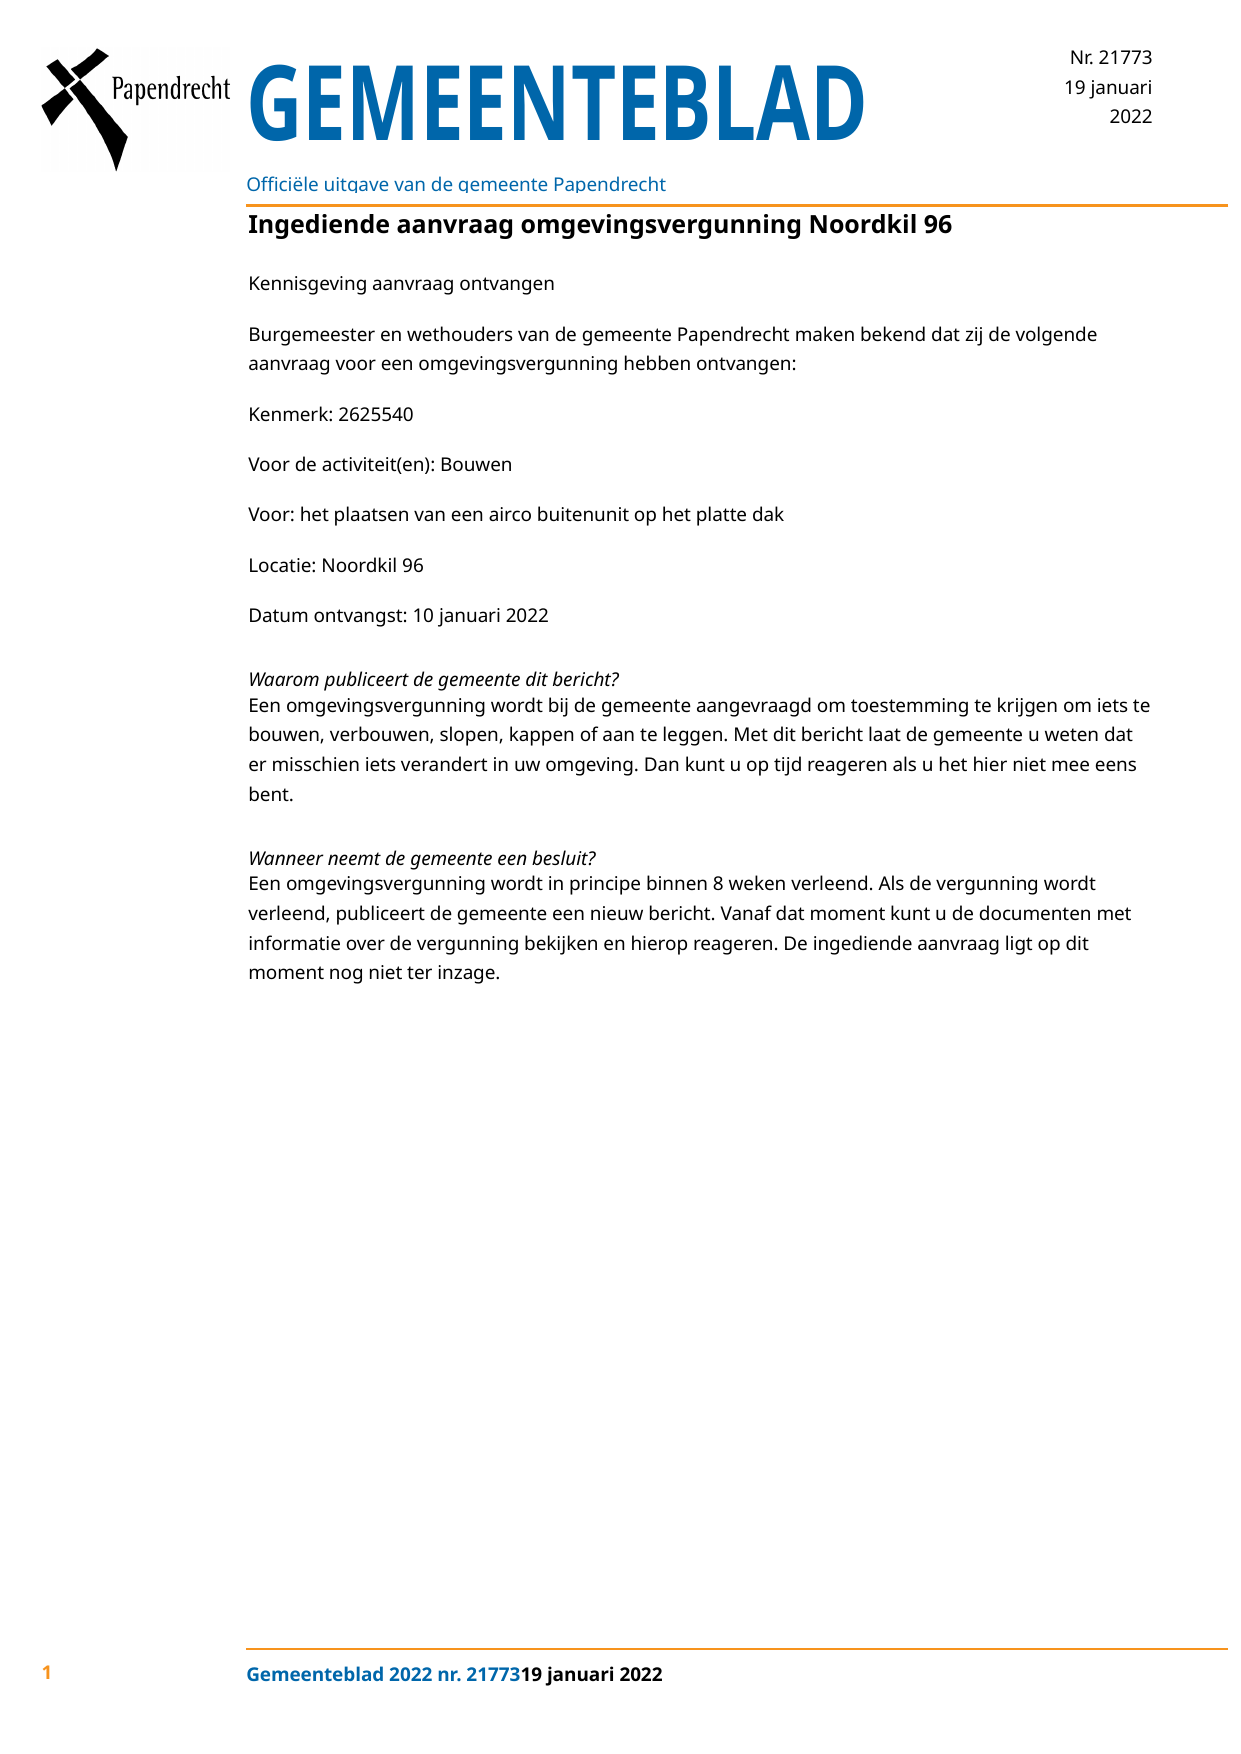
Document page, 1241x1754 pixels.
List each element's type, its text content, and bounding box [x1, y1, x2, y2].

text Waarom publiceert de gemeente dit bericht? [248, 666, 1152, 692]
text Een omgevingsvergunning wordt in principe binnen 8 weken verleend. Als de vergunning wordt verleend, publiceert de gemeente een nieuw bericht. Vanaf dat moment kunt u de documenten met informatie over de vergunning bekijken en hierop reageren. De ingediende aanvraag ligt op dit moment nog niet ter inzage. [248, 871, 1152, 985]
text Kennisgeving aanvraag ontvangen [248, 270, 1152, 296]
text Wanneer neemt de gemeente een besluit? [248, 845, 1152, 871]
text Kenmerk: 2625540 [248, 401, 1152, 426]
text Locatie: Noordkil 96 [248, 552, 1152, 578]
text Een omgevingsvergunning wordt bij de gemeente aangevraagd om toestemming te krijgen om iets te bouwen, verbouwen, slopen, kappen of aan te leggen. Met dit bericht laat de gemeente u weten dat er misschien iets verandert in uw omgeving. Dan kunt u op tijd reageren als u het hier niet mee eens bent. [248, 692, 1152, 807]
text Ingediende aanvraag omgevingsvergunning Noordkil 96 [248, 207, 1152, 241]
text Datum ontvangst: 10 januari 2022 [248, 602, 1152, 628]
text Burgemeester en wethouders van de gemeente Papendrecht maken bekend dat zij de volgende aanvraag voor een omgevingsvergunning hebben ontvangen: [248, 321, 1152, 376]
text Voor de activiteit(en): Bouwen [248, 451, 1152, 477]
picture [41, 47, 231, 172]
text Voor: het plaatsen van een airco buitenunit op het platte dak [248, 502, 1152, 527]
